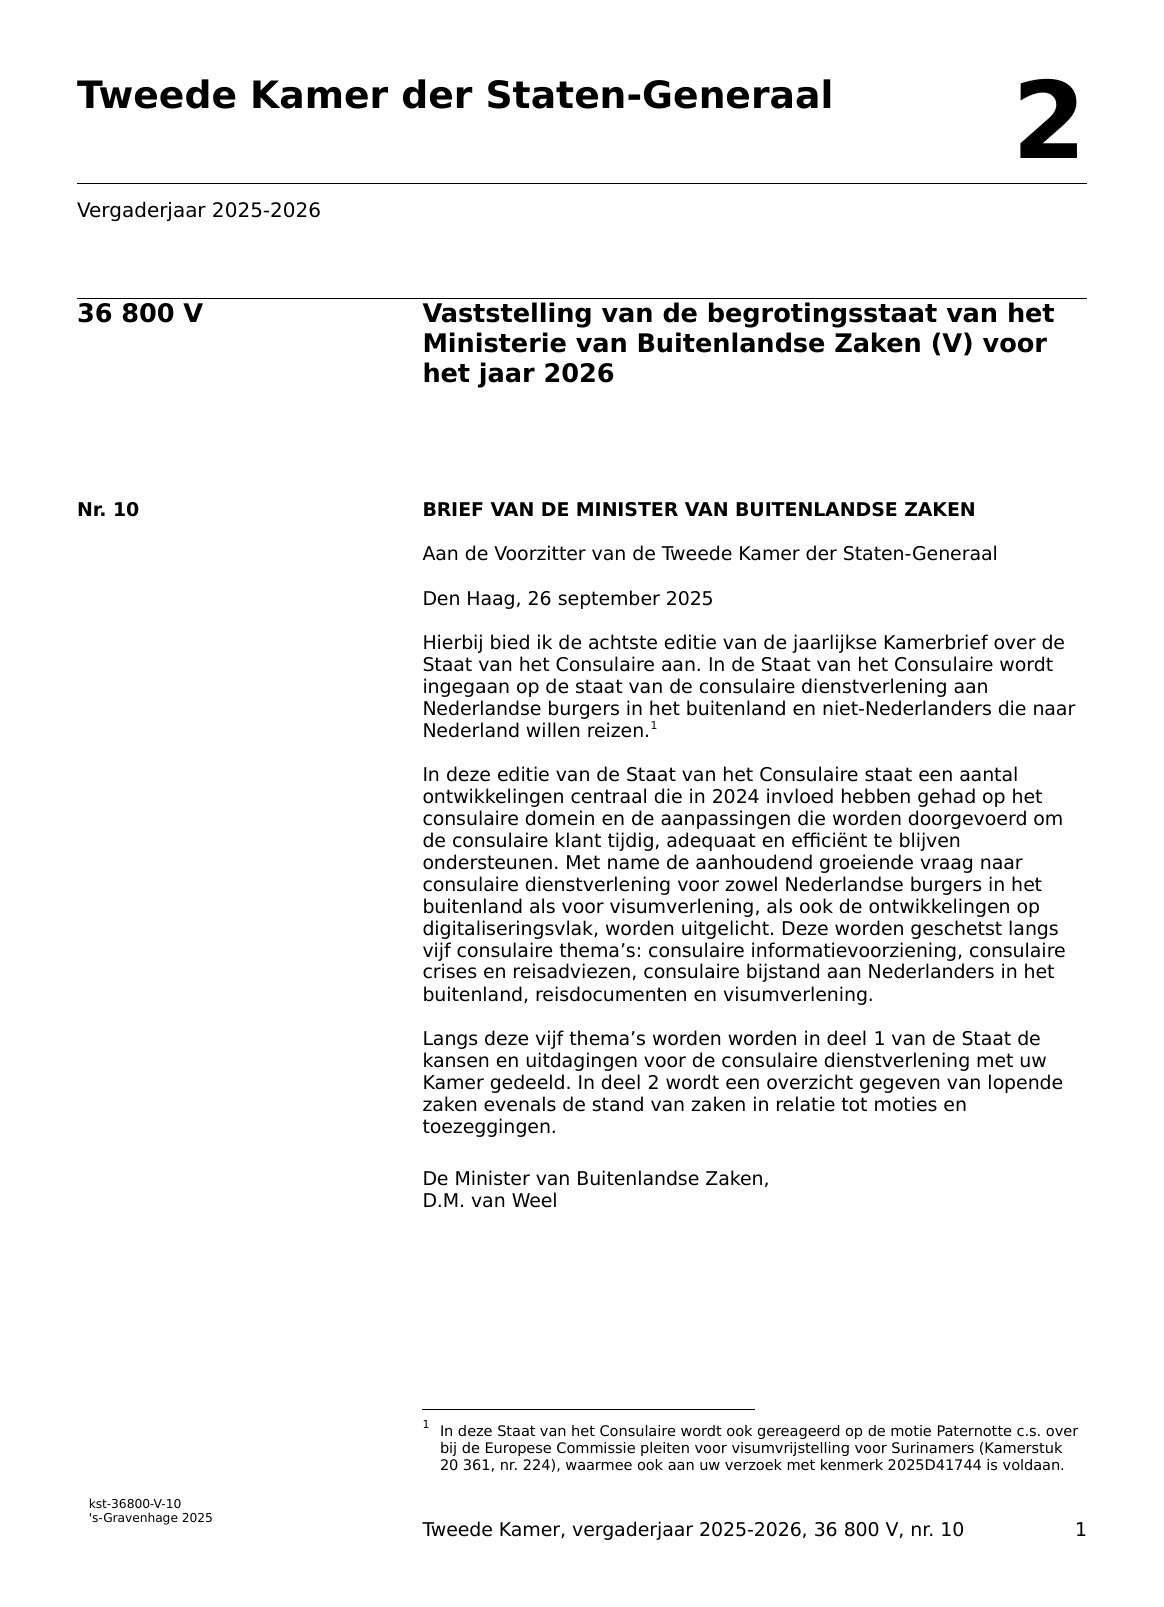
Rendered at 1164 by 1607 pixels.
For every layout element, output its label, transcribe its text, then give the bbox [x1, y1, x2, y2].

table_cell Vergaderjaar 2025-2026 [77, 184, 1087, 298]
subtitle Nr. 10 BRIEF VAN DE MINISTER VAN BUITENLANDSE ZAKEN [77, 499, 1087, 521]
text kst-36800-V-10 [88, 1497, 323, 1511]
subtitle 36 800 V Vaststelling van de begrotingsstaat van het Ministerie van Buitenlandse Zaken (V) voor het jaar 2026 [77, 299, 1087, 388]
text Aan de Voorzitter van de Tweede Kamer der Staten-Generaal [422, 543, 1087, 565]
text De Minister van Buitenlandse Zaken, D.M. van Weel [422, 1167, 1087, 1211]
text Langs deze vijf thema’s worden worden in deel 1 van de Staat de kansen en uitdagingen voor de consulaire dienstverlening met uw Kamer gedeeld. In deel 2 wordt een overzicht gegeven van lopende zaken evenals de stand van zaken in relatie tot moties en toezeggingen. [422, 1028, 1087, 1137]
text Den Haag, 26 september 2025 [422, 587, 1087, 609]
table_header Tweede Kamer der Staten-Generaal [77, 59, 886, 183]
text In deze Staat van het Consulaire wordt ook gereageerd op de motie Paternotte c.s. over bij de Europese Commissie pleiten voor visumvrijstelling voor Surinamers (Kamerstuk 20 361, nr. 224), waarmee ook aan uw verzoek met kenmerk 2025D41744 is voldaan. [422, 1418, 1087, 1474]
text In deze editie van de Staat van het Consulaire staat een aantal ontwikkelingen centraal die in 2024 invloed hebben gehad op het consulaire domein en de aanpassingen die worden doorgevoerd om de consulaire klant tijdig, adequaat en efficiënt te blijven ondersteunen. Met name de aanhoudend groeiende vraag naar consulaire dienstverlening voor zowel Nederlandse burgers in het buitenland als voor visumverlening, als ook de ontwikkelingen op digitaliseringsvlak, worden uitgelicht. Deze worden geschetst langs vijf consulaire thema’s: consulaire informatievoorziening, consulaire crises en reisadviezen, consulaire bijstand aan Nederlanders in het buitenland, reisdocumenten en visumverlening. [422, 764, 1087, 1005]
text Hierbij bied ik de achtste editie van de jaarlijkse Kamerbrief over de Staat van het Consulaire aan. In de Staat van het Consulaire wordt ingegaan op de staat van de consulaire dienstverlening aan Nederlandse burgers in het buitenland en niet-Nederlanders die naar Nederland willen reizen. [422, 632, 1087, 741]
table_header 2 [886, 59, 1087, 183]
text 's-Gravenhage 2025 [88, 1511, 323, 1525]
